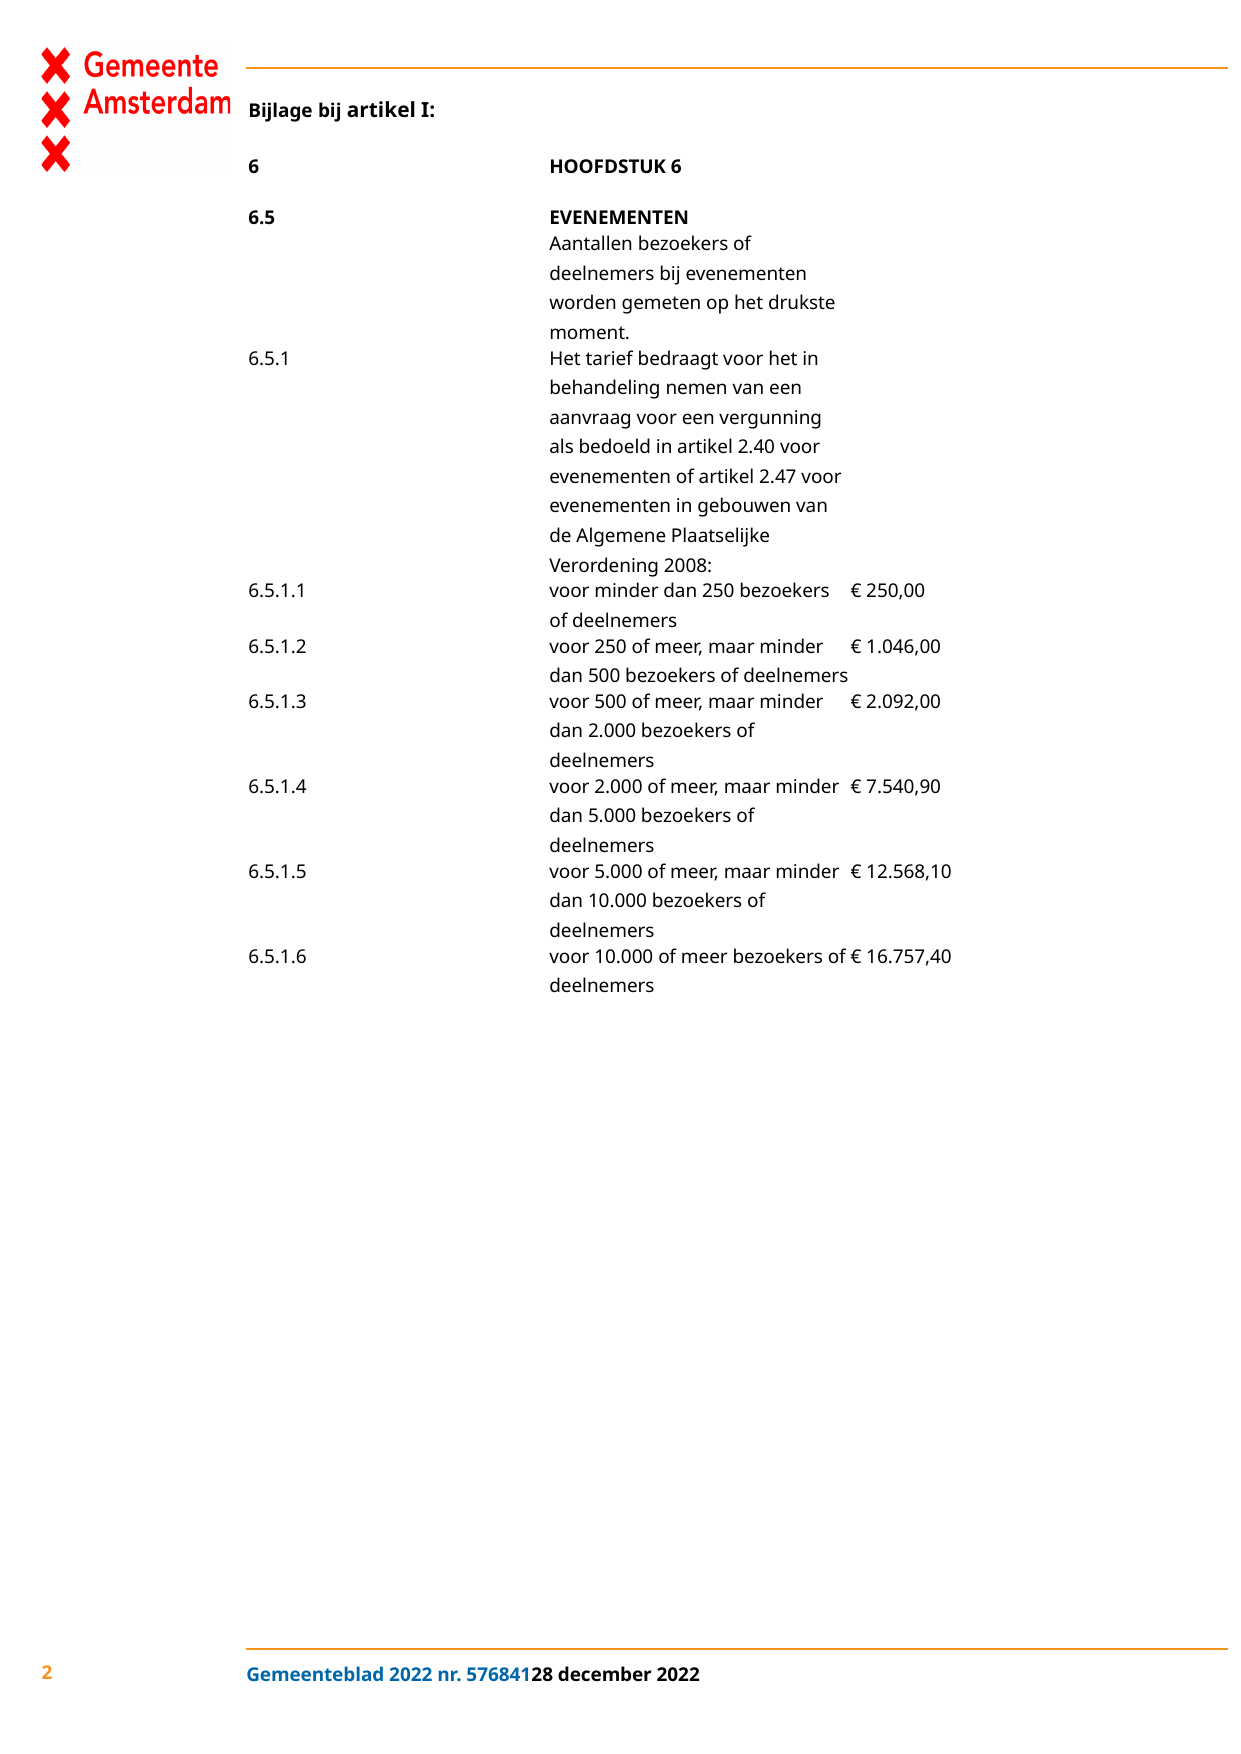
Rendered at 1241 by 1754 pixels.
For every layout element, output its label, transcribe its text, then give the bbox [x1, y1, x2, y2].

table_cell 6.5 [248, 205, 549, 230]
table_cell [850, 205, 1152, 230]
table_cell [248, 230, 549, 345]
table_cell voor 5.000 of meer, maar minder dan 10.000 bezoekers of deelnemers [549, 858, 850, 943]
table_cell Aantallen bezoekers of deelnemers bij evenementen worden gemeten op het drukste moment. [549, 230, 850, 345]
table_cell 6.5.1.1 [248, 578, 549, 633]
table_cell 6.5.1.5 [248, 858, 549, 943]
table_cell 6.5.1.6 [248, 943, 549, 998]
table_cell € 1.046,00 [850, 633, 1152, 688]
table_cell € 2.092,00 [850, 688, 1152, 773]
table_cell 6.5.1.3 [248, 688, 549, 773]
table_cell € 250,00 [850, 578, 1152, 633]
table_cell € 16.757,40 [850, 943, 1152, 998]
table_header 6 [248, 153, 549, 179]
table_cell EVENEMENTEN [549, 205, 850, 230]
table_cell 6.5.1 [248, 345, 549, 577]
table_cell [850, 230, 1152, 345]
table_cell € 12.568,10 [850, 858, 1152, 943]
table_cell 6.5.1.4 [248, 773, 549, 858]
table_cell € 7.540,90 [850, 773, 1152, 858]
table_cell [850, 179, 1152, 204]
table_cell [248, 179, 549, 204]
text Bijlage bij artikel I: [248, 95, 1152, 123]
table_cell Het tarief bedraagt voor het in behandeling nemen van een aanvraag voor een vergunning als bedoeld in artikel 2.40 voor evenementen of artikel 2.47 voor evenementen in gebouwen van de Algemene Plaatselijke Verordening 2008: [549, 345, 850, 577]
table_cell [850, 345, 1152, 577]
table_cell voor 500 of meer, maar minder dan 2.000 bezoekers of deelnemers [549, 688, 850, 773]
table_cell 6.5.1.2 [248, 633, 549, 688]
table_header [850, 153, 1152, 179]
table_cell voor 10.000 of meer bezoekers of deelnemers [549, 943, 850, 998]
table_cell voor 2.000 of meer, maar minder dan 5.000 bezoekers of deelnemers [549, 773, 850, 858]
table_header HOOFDSTUK 6 [549, 153, 850, 179]
table_cell voor 250 of meer, maar minder dan 500 bezoekers of deelnemers [549, 633, 850, 688]
table_cell [549, 179, 850, 204]
picture [41, 47, 231, 172]
table_cell voor minder dan 250 bezoekers of deelnemers [549, 578, 850, 633]
